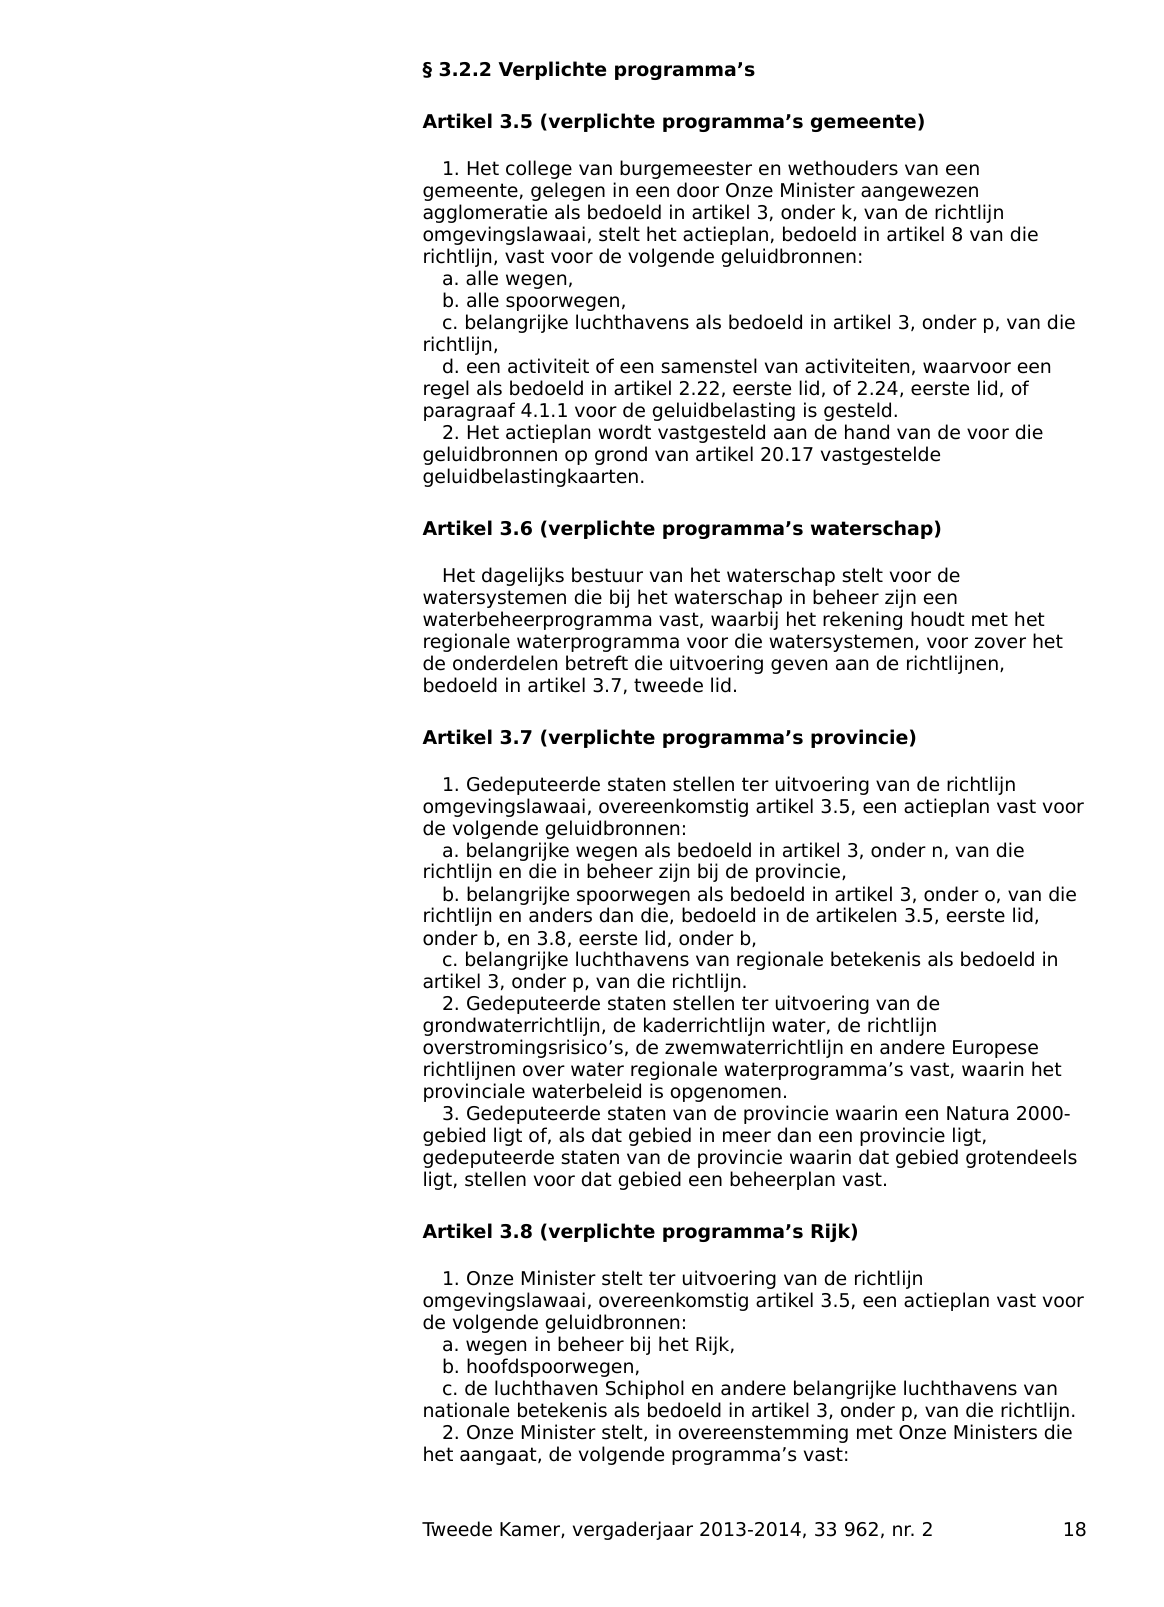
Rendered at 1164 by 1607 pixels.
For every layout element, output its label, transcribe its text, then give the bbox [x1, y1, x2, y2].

text 1. Onze Minister stelt ter uitvoering van de richtlijn omgevingslawaai, overeenkomstig artikel 3.5, een actieplan vast voor de volgende geluidbronnen: [422, 1268, 1087, 1334]
text a. alle wegen, [422, 268, 1087, 290]
subtitle Artikel 3.6 (verplichte programma’s waterschap) [422, 518, 1087, 540]
text d. een activiteit of een samenstel van activiteiten, waarvoor een regel als bedoeld in artikel 2.22, eerste lid, of 2.24, eerste lid, of paragraaf 4.1.1 voor de geluidbelasting is gesteld. [422, 356, 1087, 422]
text c. belangrijke luchthavens van regionale betekenis als bedoeld in artikel 3, onder p, van die richtlijn. [422, 949, 1087, 993]
subtitle Artikel 3.7 (verplichte programma’s provincie) [422, 727, 1087, 748]
text a. belangrijke wegen als bedoeld in artikel 3, onder n, van die richtlijn en die in beheer zijn bij de provincie, [422, 839, 1087, 883]
text c. de luchthaven Schiphol en andere belangrijke luchthavens van nationale betekenis als bedoeld in artikel 3, onder p, van die richtlijn. [422, 1378, 1087, 1422]
text 1. Het college van burgemeester en wethouders van een gemeente, gelegen in een door Onze Minister aangewezen agglomeratie als bedoeld in artikel 3, onder k, van de richtlijn omgevingslawaai, stelt het actieplan, bedoeld in artikel 8 van die richtlijn, vast voor de volgende geluidbronnen: [422, 158, 1087, 268]
subtitle Artikel 3.8 (verplichte programma’s Rijk) [422, 1221, 1087, 1243]
text 2. Onze Minister stelt, in overeenstemming met Onze Ministers die het aangaat, de volgende programma’s vast: [422, 1422, 1087, 1466]
text Het dagelijks bestuur van het waterschap stelt voor de watersystemen die bij het waterschap in beheer zijn een waterbeheerprogramma vast, waarbij het rekening houdt met het regionale waterprogramma voor die watersystemen, voor zover het de onderdelen betreft die uitvoering geven aan de richtlijnen, bedoeld in artikel 3.7, tweede lid. [422, 565, 1087, 697]
text b. hoofdspoorwegen, [422, 1356, 1087, 1378]
text 3. Gedeputeerde staten van de provincie waarin een Natura 2000-gebied ligt of, als dat gebied in meer dan een provincie ligt, gedeputeerde staten van de provincie waarin dat gebied grotendeels ligt, stellen voor dat gebied een beheerplan vast. [422, 1103, 1087, 1191]
text b. belangrijke spoorwegen als bedoeld in artikel 3, onder o, van die richtlijn en anders dan die, bedoeld in de artikelen 3.5, eerste lid, onder b, en 3.8, eerste lid, onder b, [422, 883, 1087, 949]
text 1. Gedeputeerde staten stellen ter uitvoering van de richtlijn omgevingslawaai, overeenkomstig artikel 3.5, een actieplan vast voor de volgende geluidbronnen: [422, 773, 1087, 839]
subtitle Artikel 3.5 (verplichte programma’s gemeente) [422, 111, 1087, 133]
subtitle § 3.2.2 Verplichte programma’s [422, 59, 1087, 81]
text 2. Gedeputeerde staten stellen ter uitvoering van de grondwaterrichtlijn, de kaderrichtlijn water, de richtlijn overstromingsrisico’s, de zwemwaterrichtlijn en andere Europese richtlijnen over water regionale waterprogramma’s vast, waarin het provinciale waterbeleid is opgenomen. [422, 993, 1087, 1103]
text c. belangrijke luchthavens als bedoeld in artikel 3, onder p, van die richtlijn, [422, 312, 1087, 356]
text b. alle spoorwegen, [422, 290, 1087, 312]
text a. wegen in beheer bij het Rijk, [422, 1334, 1087, 1356]
text 2. Het actieplan wordt vastgesteld aan de hand van de voor die geluidbronnen op grond van artikel 20.17 vastgestelde geluidbelastingkaarten. [422, 422, 1087, 488]
